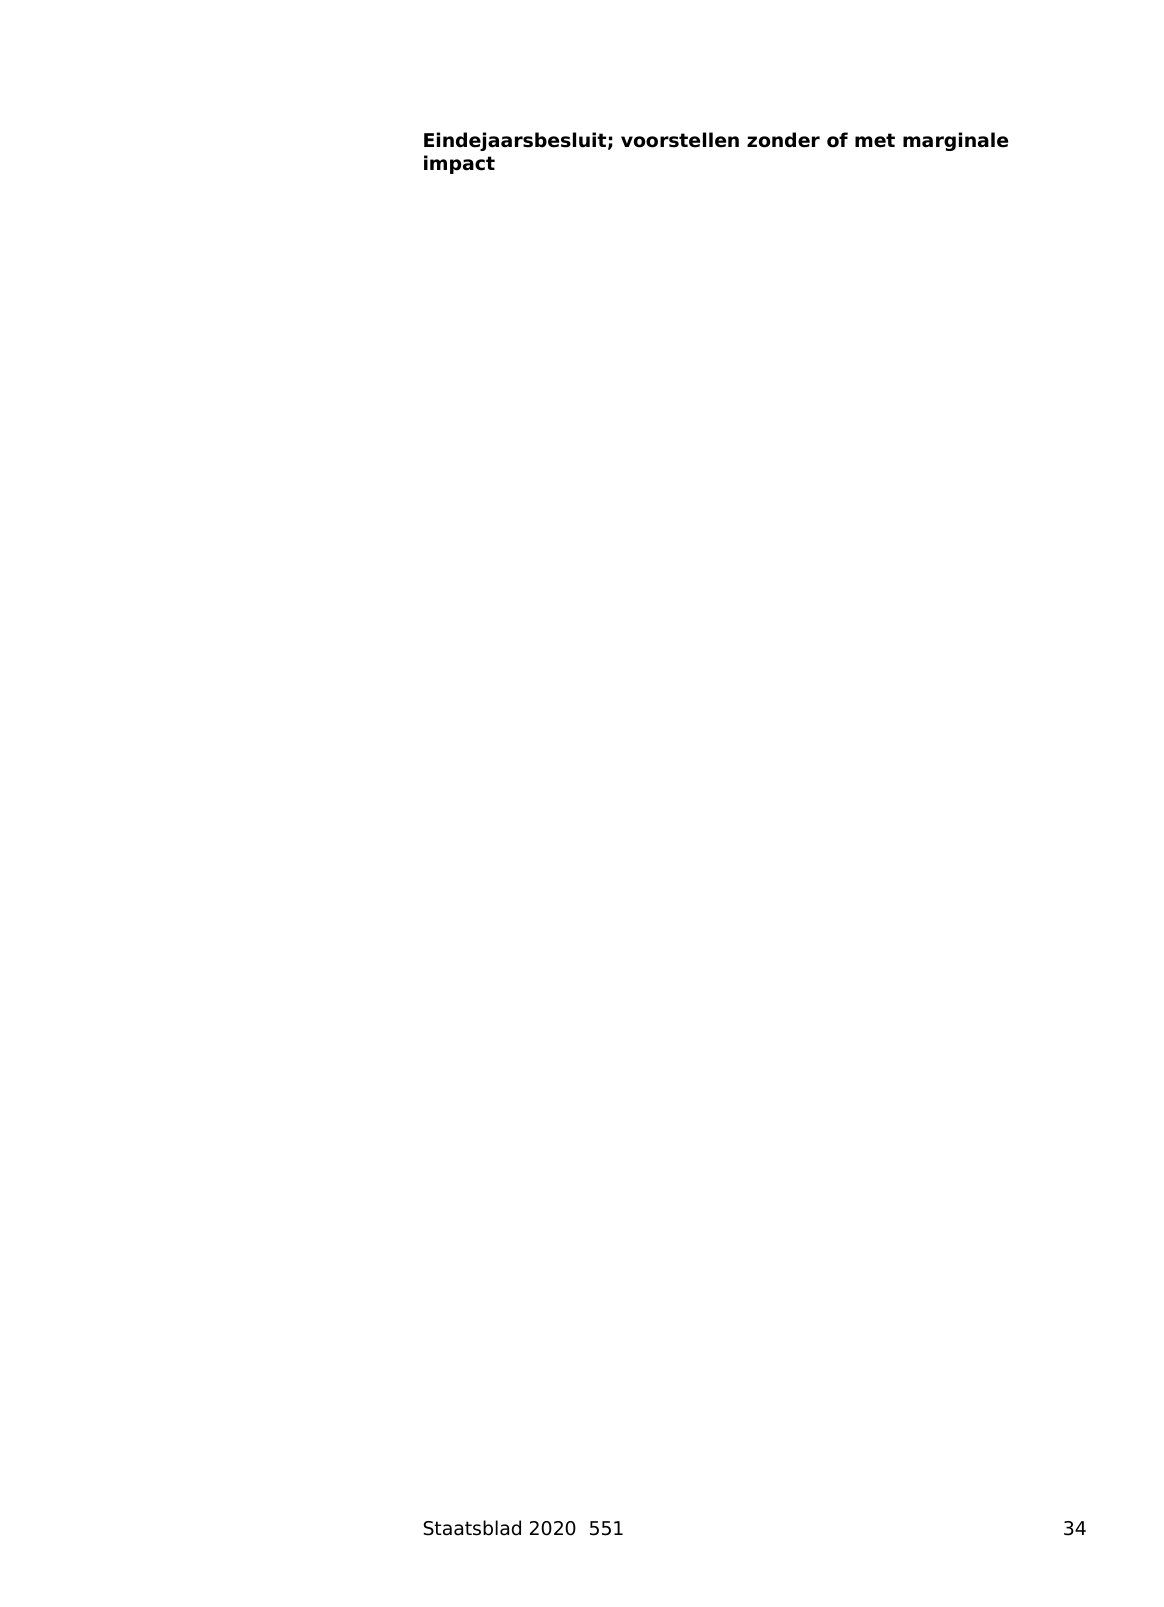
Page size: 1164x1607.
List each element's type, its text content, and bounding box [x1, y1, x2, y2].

subtitle Eindejaarsbesluit; voorstellen zonder of met marginale impact [422, 130, 1087, 174]
